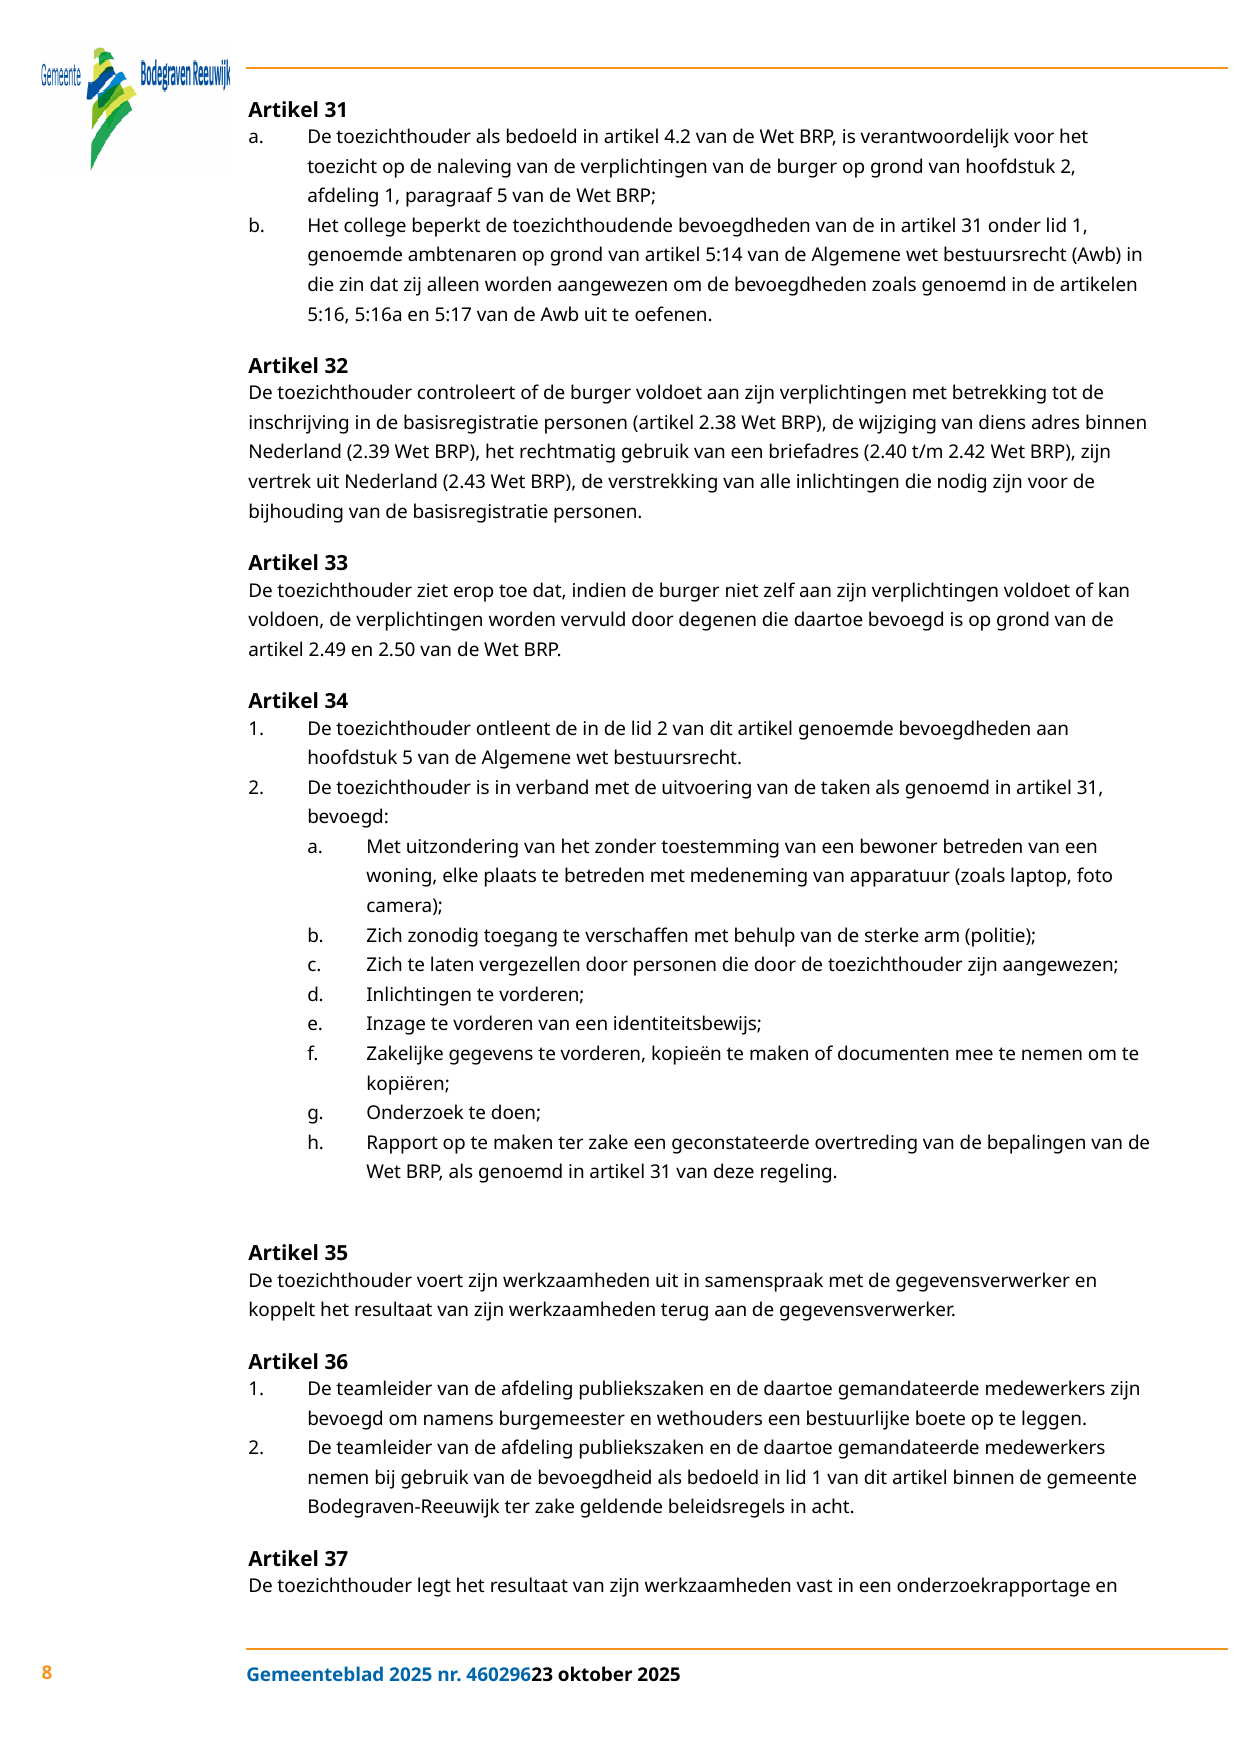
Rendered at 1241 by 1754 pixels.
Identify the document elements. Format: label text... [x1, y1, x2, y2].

list De teamleider van de afdeling publiekszaken en de daartoe gemandateerde medewerkers nemen bij gebruik van de bevoegdheid als bedoeld in lid 1 van dit artikel binnen de gemeente Bodegraven-Reeuwijk ter zake geldende beleidsregels in acht. [248, 1434, 1152, 1519]
text Artikel 35 [248, 1238, 1152, 1267]
list Zich te laten vergezellen door personen die door de toezichthouder zijn aangewezen; [307, 951, 1152, 977]
list Zich zonodig toegang te verschaffen met behulp van de sterke arm (politie); [307, 922, 1152, 948]
picture [41, 47, 231, 172]
list Met uitzondering van het zonder toestemming van een bewoner betreden van een woning, elke plaats te betreden met medeneming van apparatuur (zoals laptop, foto camera); [307, 833, 1152, 918]
list De toezichthouder als bedoeld in artikel 4.2 van de Wet BRP, is verantwoordelijk voor het toezicht op de naleving van de verplichtingen van de burger op grond van hoofdstuk 2, afdeling 1, paragraaf 5 van de Wet BRP; [248, 123, 1152, 208]
list Zakelijke gegevens te vorderen, kopieën te maken of documenten mee te nemen om te kopiëren; [307, 1040, 1152, 1096]
text De toezichthouder voert zijn werkzaamheden uit in samenspraak met de gegevensverwerker en koppelt het resultaat van zijn werkzaamheden terug aan de gegevensverwerker. [248, 1267, 1152, 1322]
list De toezichthouder is in verband met de uitvoering van de taken als genoemd in artikel 31, bevoegd: [248, 774, 1152, 829]
list Onderzoek te doen; [307, 1099, 1152, 1125]
text De toezichthouder legt het resultaat van zijn werkzaamheden vast in een onderzoekrapportage en [248, 1573, 1152, 1598]
text De toezichthouder controleert of de burger voldoet aan zijn verplichtingen met betrekking tot de inschrijving in de basisregistratie personen (artikel 2.38 Wet BRP), de wijziging van diens adres binnen Nederland (2.39 Wet BRP), het rechtmatig gebruik van een briefadres (2.40 t/m 2.42 Wet BRP), zijn vertrek uit Nederland (2.43 Wet BRP), de verstrekking van alle inlichtingen die nodig zijn voor de bijhouding van de basisregistratie personen. [248, 379, 1152, 524]
text Artikel 33 [248, 548, 1152, 577]
text De toezichthouder ziet erop toe dat, indien de burger niet zelf aan zijn verplichtingen voldoet of kan voldoen, de verplichtingen worden vervuld door degenen die daartoe bevoegd is op grond van de artikel 2.49 en 2.50 van de Wet BRP. [248, 577, 1152, 662]
text Artikel 32 [248, 351, 1152, 379]
list Het college beperkt de toezichthoudende bevoegdheden van de in artikel 31 onder lid 1, genoemde ambtenaren op grond van artikel 5:14 van de Algemene wet bestuursrecht (Awb) in die zin dat zij alleen worden aangewezen om de bevoegdheden zoals genoemd in de artikelen 5:16, 5:16a en 5:17 van de Awb uit te oefenen. [248, 212, 1152, 326]
text Artikel 34 [248, 686, 1152, 715]
list Rapport op te maken ter zake een geconstateerde overtreding van de bepalingen van de Wet BRP, als genoemd in artikel 31 van deze regeling. [307, 1129, 1152, 1184]
list Inlichtingen te vorderen; [307, 981, 1152, 1007]
list Inzage te vorderen van een identiteitsbewijs; [307, 1011, 1152, 1036]
text Artikel 37 [248, 1544, 1152, 1573]
list De teamleider van de afdeling publiekszaken en de daartoe gemandateerde medewerkers zijn bevoegd om namens burgemeester en wethouders een bestuurlijke boete op te leggen. [248, 1375, 1152, 1431]
text Artikel 31 [248, 95, 1152, 123]
text Artikel 36 [248, 1347, 1152, 1375]
list De toezichthouder ontleent de in de lid 2 van dit artikel genoemde bevoegdheden aan hoofdstuk 5 van de Algemene wet bestuursrecht. [248, 715, 1152, 770]
